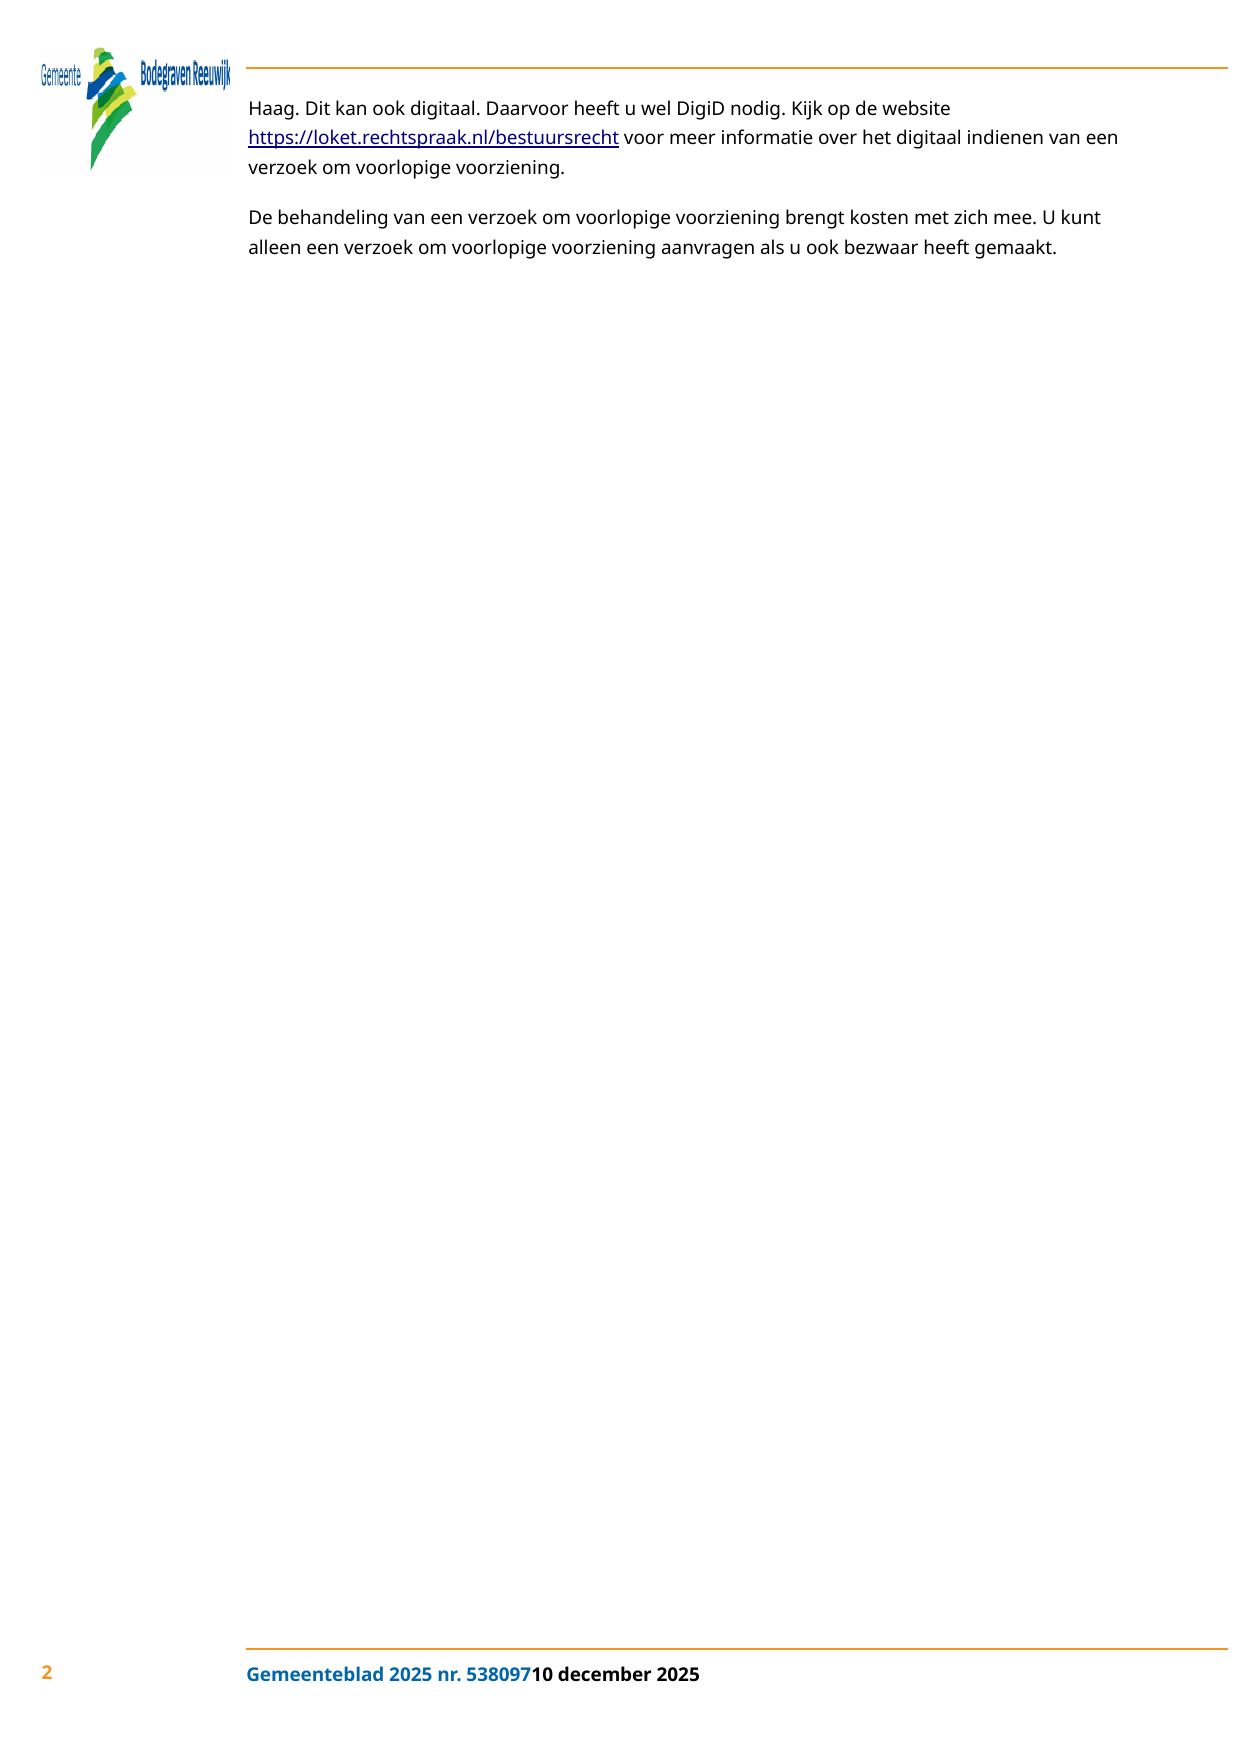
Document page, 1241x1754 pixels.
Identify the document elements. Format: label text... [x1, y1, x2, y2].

picture [41, 47, 231, 172]
text De behandeling van een verzoek om voorlopige voorziening brengt kosten met zich mee. U kunt alleen een verzoek om voorlopige voorziening aanvragen als u ook bezwaar heeft gemaakt. [248, 204, 1152, 260]
text Haag. Dit kan ook digitaal. Daarvoor heeft u wel DigiD nodig. Kijk op de website https://loket.rechtspraak.nl/bestuursrecht voor meer informatie over het digitaal indienen van een verzoek om voorlopige voorziening. [248, 95, 1152, 180]
